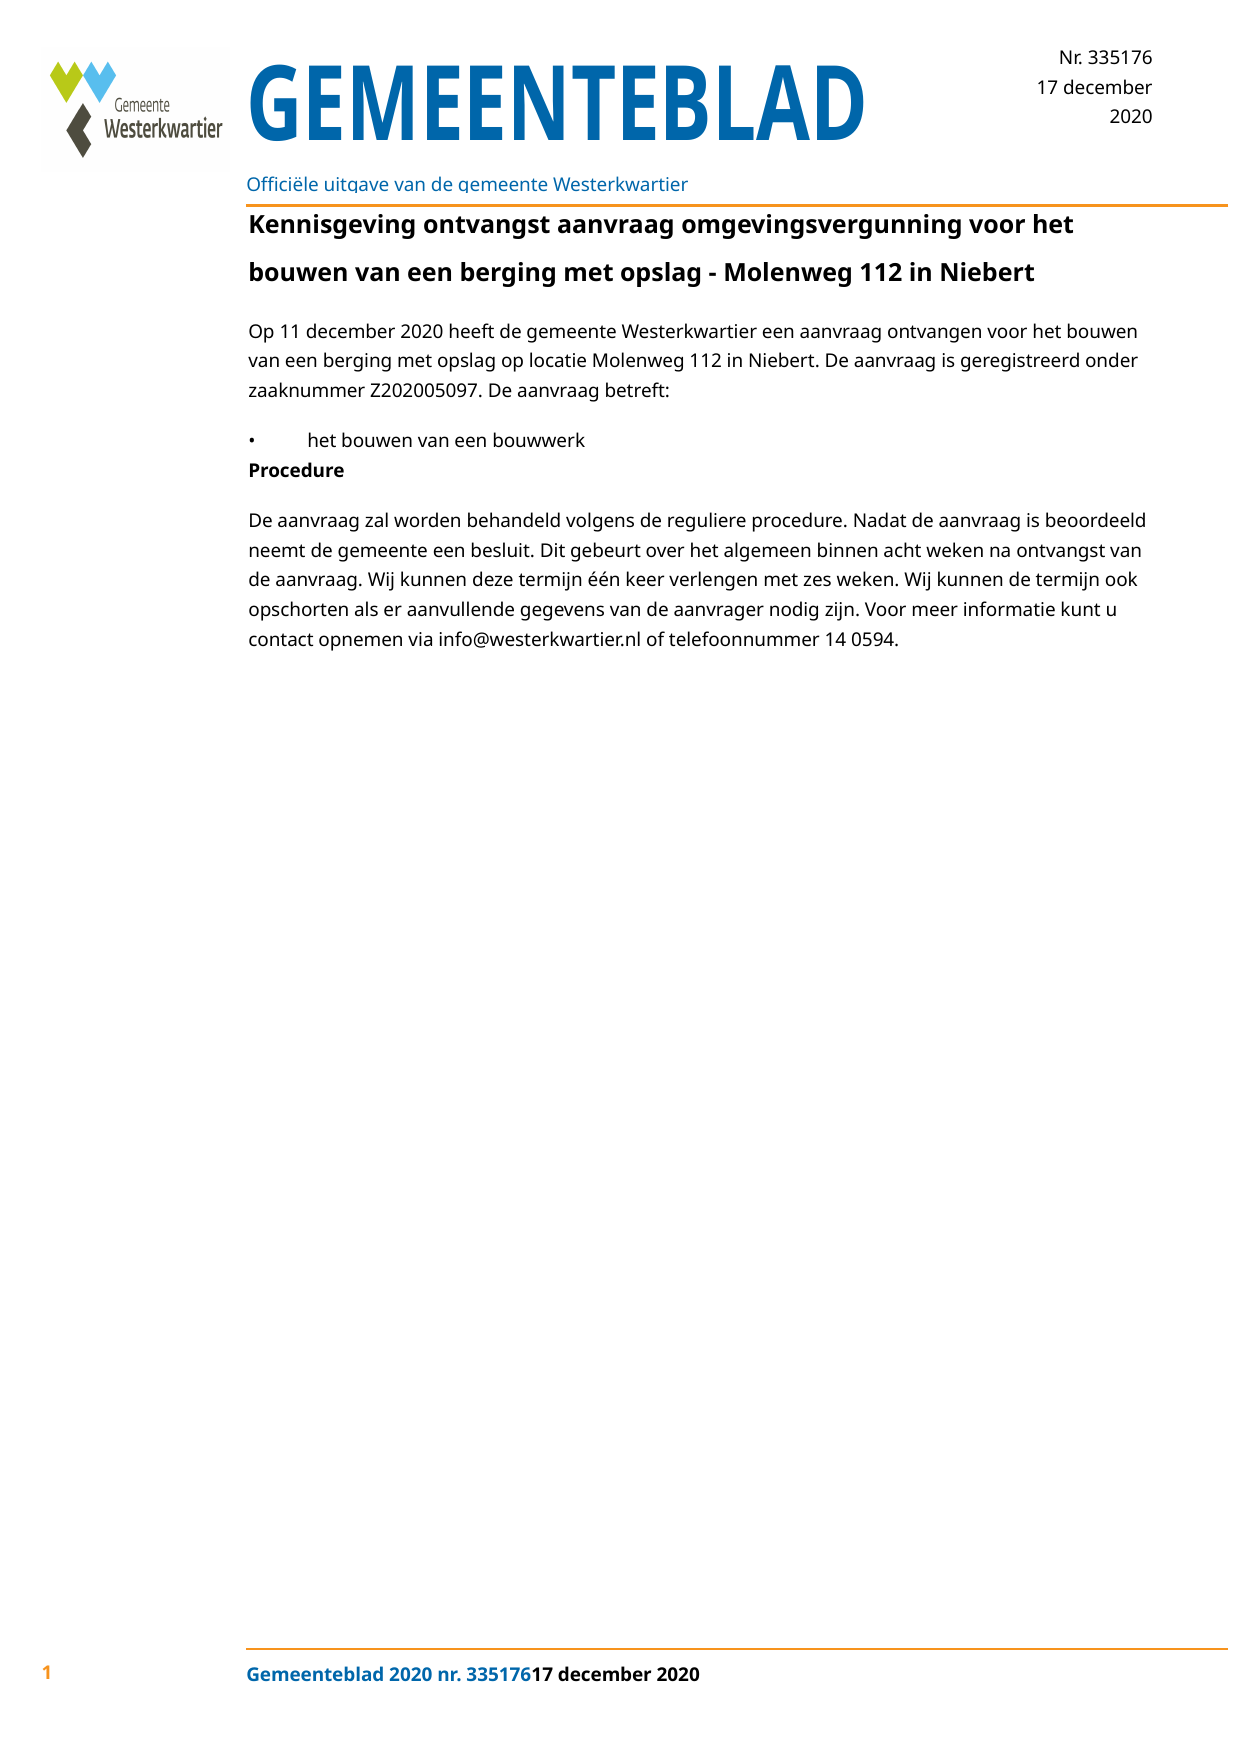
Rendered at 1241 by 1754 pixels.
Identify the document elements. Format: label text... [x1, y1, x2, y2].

text Procedure [248, 457, 1152, 483]
text Kennisgeving ontvangst aanvraag omgevingsvergunning voor het bouwen van een berging met opslag - Molenweg 112 in Niebert [248, 207, 1152, 288]
text Op 11 december 2020 heeft de gemeente Westerkwartier een aanvraag ontvangen voor het bouwen van een berging met opslag op locatie Molenweg 112 in Niebert. De aanvraag is geregistreerd onder zaaknummer Z202005097. De aanvraag betreft: [248, 318, 1152, 403]
picture [41, 47, 231, 172]
list het bouwen van een bouwwerk [248, 427, 1152, 453]
text De aanvraag zal worden behandeld volgens de reguliere procedure. Nadat de aanvraag is beoordeeld neemt de gemeente een besluit. Dit gebeurt over het algemeen binnen acht weken na ontvangst van de aanvraag. Wij kunnen deze termijn één keer verlengen met zes weken. Wij kunnen de termijn ook opschorten als er aanvullende gegevens van de aanvrager nodig zijn. Voor meer informatie kunt u contact opnemen via info@westerkwartier.nl of telefoonnummer 14 0594. [248, 507, 1152, 652]
